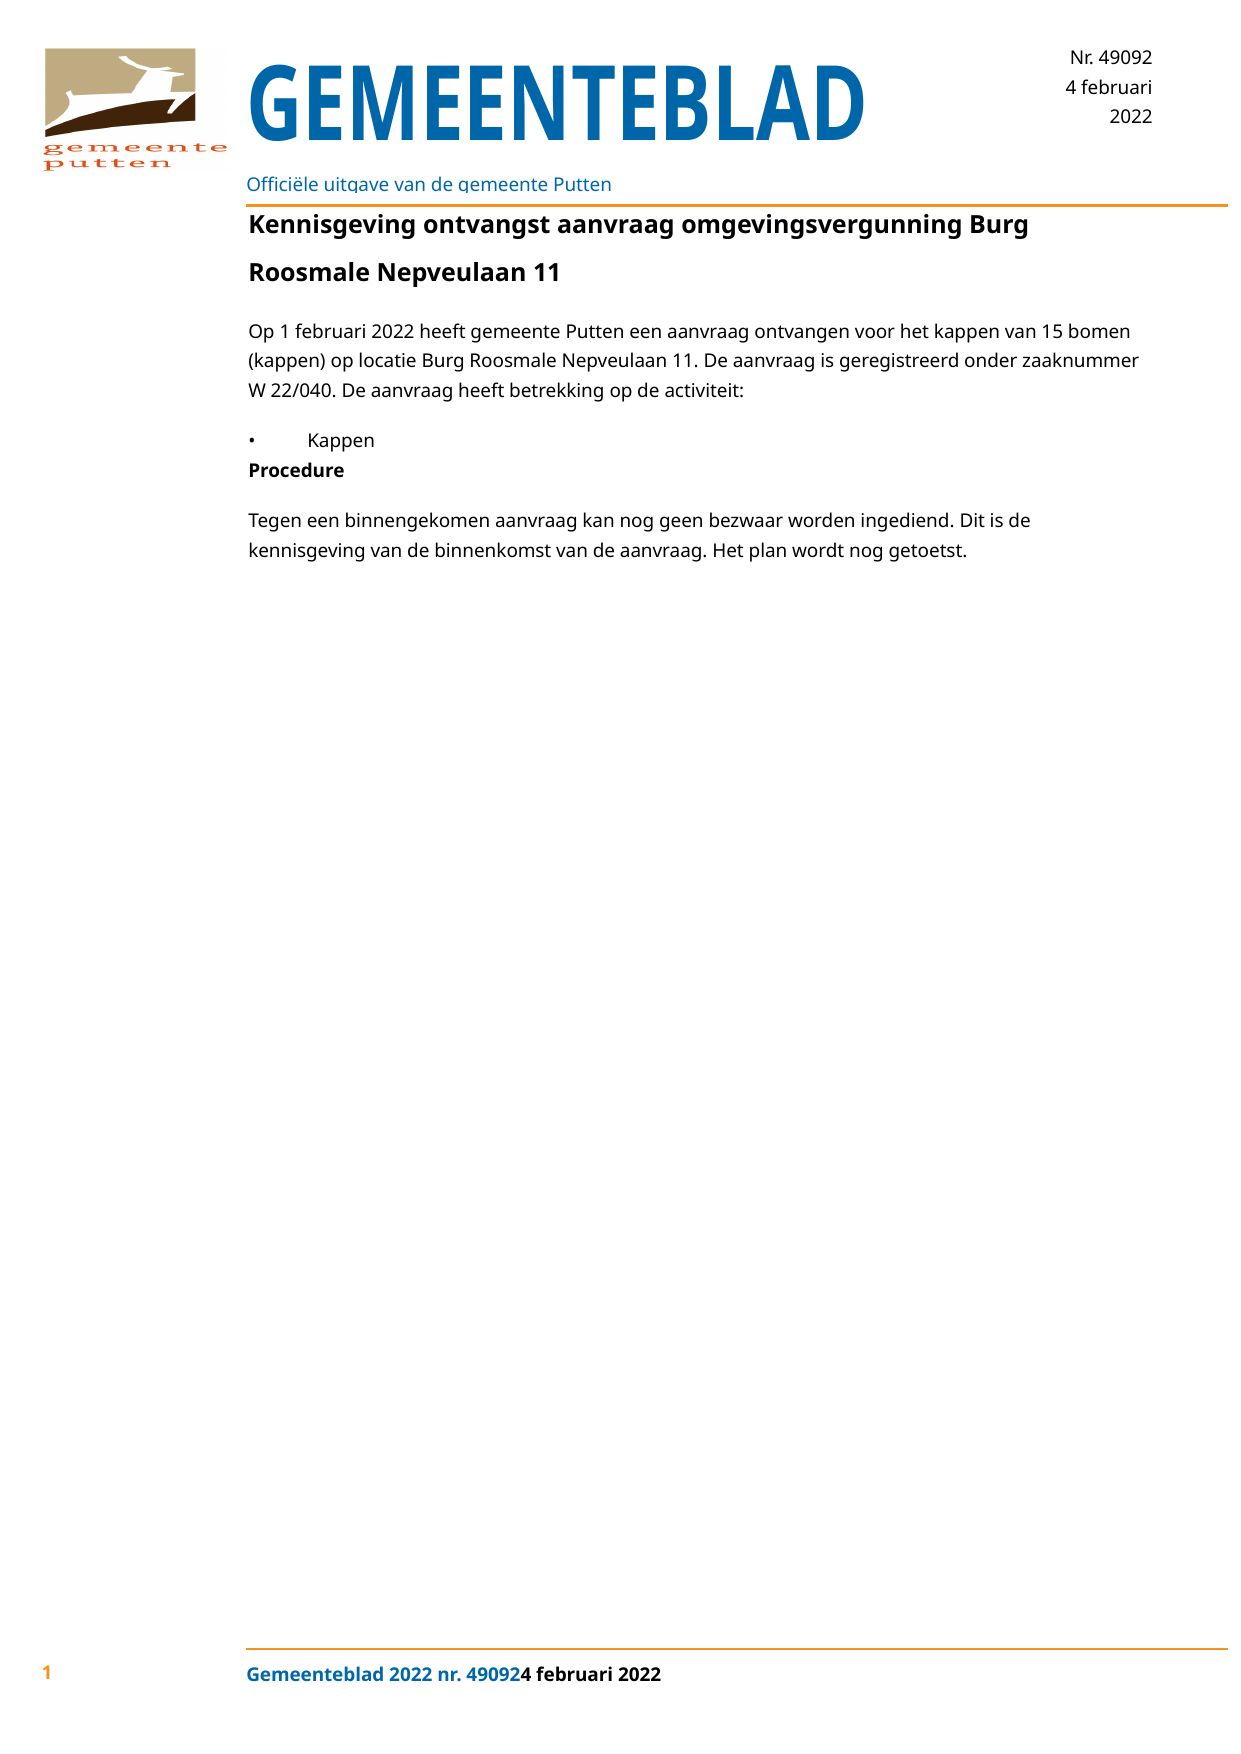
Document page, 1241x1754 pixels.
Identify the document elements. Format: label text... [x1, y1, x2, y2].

text Kennisgeving ontvangst aanvraag omgevingsvergunning Burg Roosmale Nepveulaan 11 [248, 207, 1152, 288]
list Kappen [248, 427, 1152, 453]
text Op 1 februari 2022 heeft gemeente Putten een aanvraag ontvangen voor het kappen van 15 bomen (kappen) op locatie Burg Roosmale Nepveulaan 11. De aanvraag is geregistreerd onder zaaknummer W 22/040. De aanvraag heeft betrekking op de activiteit: [248, 318, 1152, 403]
text Procedure [248, 457, 1152, 483]
picture [41, 47, 231, 172]
text Tegen een binnengekomen aanvraag kan nog geen bezwaar worden ingediend. Dit is de kennisgeving van de binnenkomst van de aanvraag. Het plan wordt nog getoetst. [248, 507, 1152, 563]
